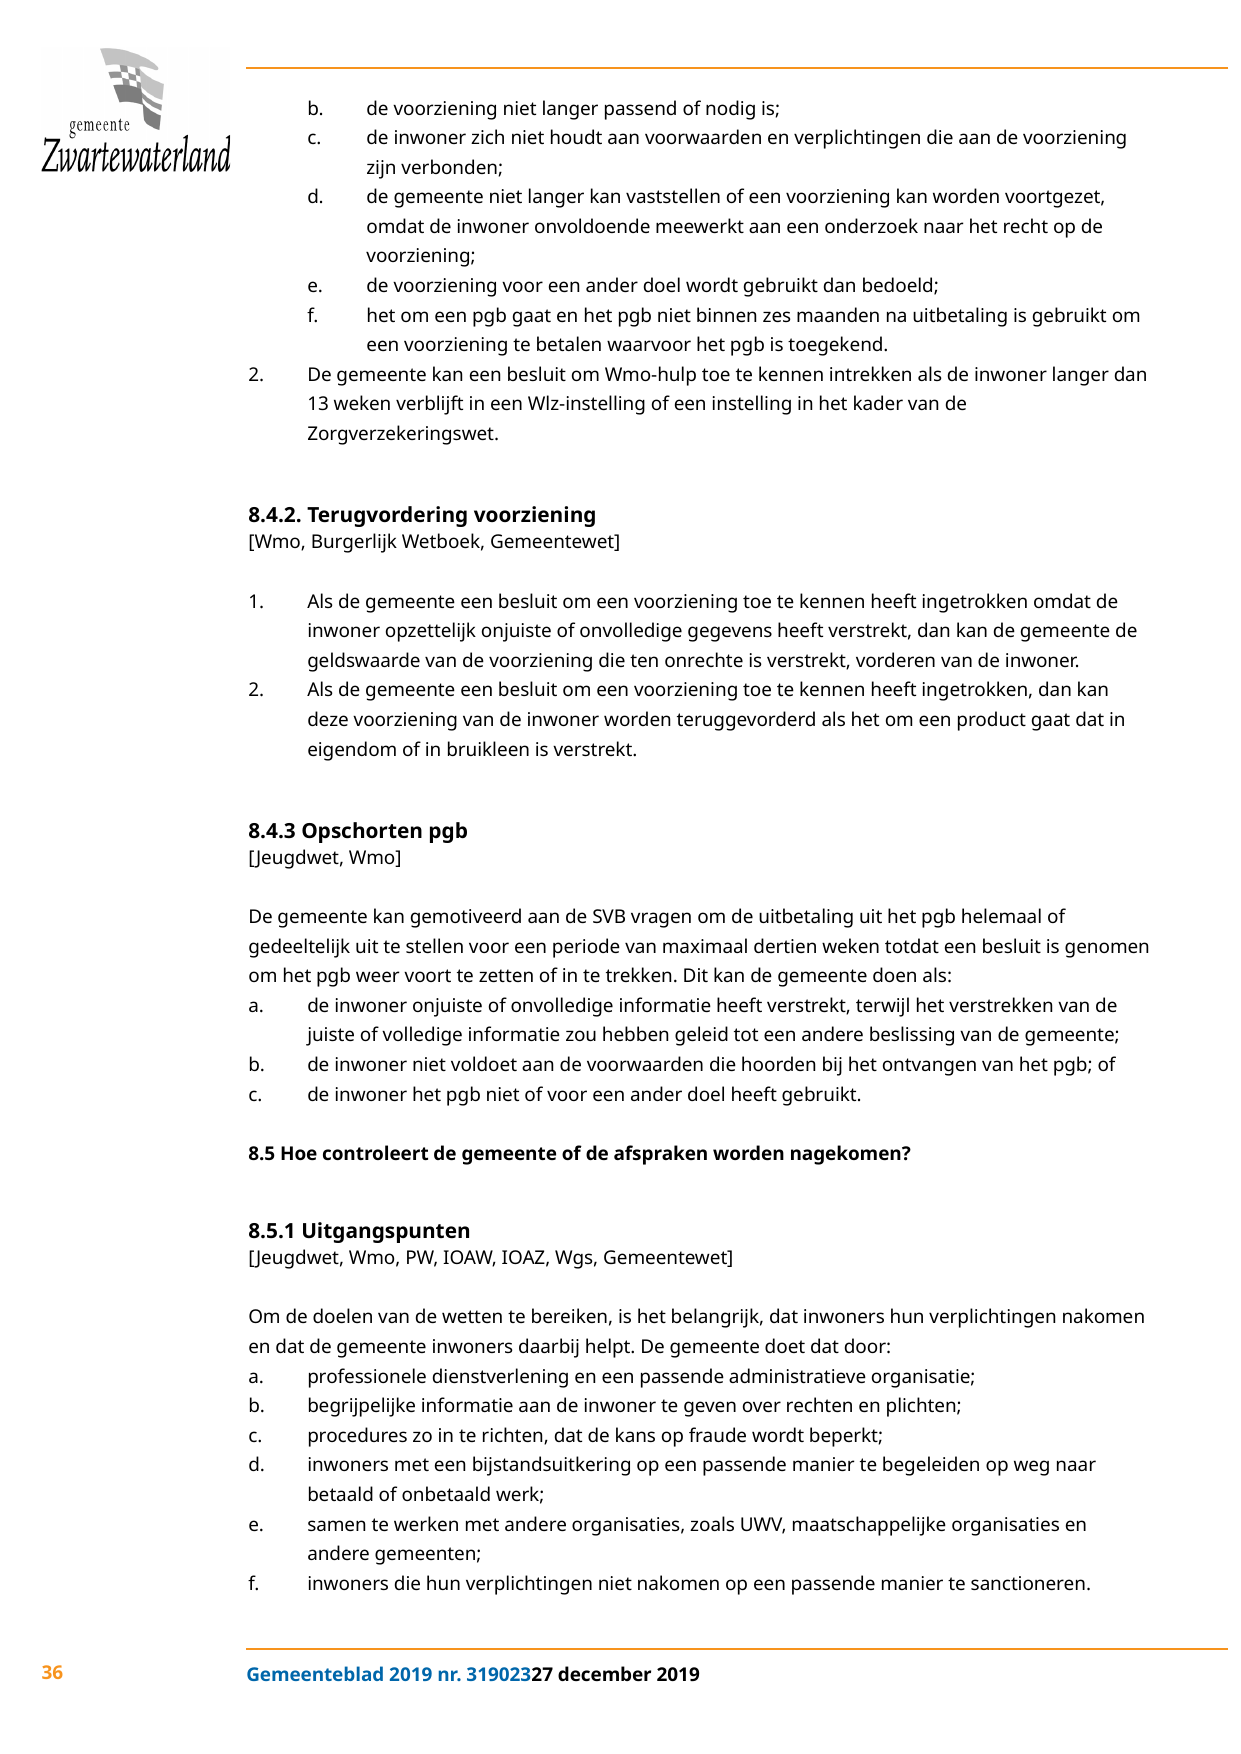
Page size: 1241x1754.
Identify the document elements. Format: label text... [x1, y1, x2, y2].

text Om de doelen van de wetten te bereiken, is het belangrijk, dat inwoners hun verplichtingen nakomen en dat de gemeente inwoners daarbij helpt. De gemeente doet dat door: [248, 1304, 1152, 1359]
list begrijpelijke informatie aan de inwoner te geven over rechten en plichten; [248, 1392, 1152, 1418]
list Als de gemeente een besluit om een voorziening toe te kennen heeft ingetrokken, dan kan deze voorziening van de inwoner worden teruggevorderd als het om een product gaat dat in eigendom of in bruikleen is verstrekt. [248, 677, 1152, 761]
list de gemeente niet langer kan vaststellen of een voorziening kan worden voortgezet, omdat de inwoner onvoldoende meewerkt aan een onderzoek naar het recht op de voorziening; [307, 183, 1152, 268]
list inwoners met een bijstandsuitkering op een passende manier te begeleiden op weg naar betaald of onbetaald werk; [248, 1452, 1152, 1507]
list de voorziening voor een ander doel wordt gebruikt dan bedoeld; [307, 272, 1152, 298]
list samen te werken met andere organisaties, zoals UWV, maatschappelijke organisaties en andere gemeenten; [248, 1511, 1152, 1566]
list procedures zo in te richten, dat de kans op fraude wordt beperkt; [248, 1422, 1152, 1448]
list de inwoner zich niet houdt aan voorwaarden en verplichtingen die aan de voorziening zijn verbonden; [307, 124, 1152, 180]
list het om een pgb gaat en het pgb niet binnen zes maanden na uitbetaling is gebruikt om een voorziening te betalen waarvoor het pgb is toegekend. [307, 302, 1152, 357]
list de inwoner onjuiste of onvolledige informatie heeft verstrekt, terwijl het verstrekken van de juiste of volledige informatie zou hebben geleid tot een andere beslissing van de gemeente; [248, 992, 1152, 1047]
text De gemeente kan gemotiveerd aan de SVB vragen om de uitbetaling uit het pgb helemaal of gedeeltelijk uit te stellen voor een periode van maximaal dertien weken totdat een besluit is genomen om het pgb weer voort te zetten of in te trekken. Dit kan de gemeente doen als: [248, 903, 1152, 988]
text [Jeugdwet, Wmo, PW, IOAW, IOAZ, Wgs, Gemeentewet] [248, 1244, 1152, 1270]
list de inwoner niet voldoet aan de voorwaarden die hoorden bij het ontvangen van het pgb; of [248, 1051, 1152, 1077]
text 8.4.3 Opschorten pgb [248, 816, 1152, 844]
text 8.4.2. Terugvordering voorziening [248, 500, 1152, 529]
list inwoners die hun verplichtingen niet nakomen op een passende manier te sanctioneren. [248, 1570, 1152, 1596]
text 8.5 Hoe controleert de gemeente of de afspraken worden nagekomen? [248, 1140, 1152, 1166]
picture [41, 47, 231, 172]
list Als de gemeente een besluit om een voorziening toe te kennen heeft ingetrokken omdat de inwoner opzettelijk onjuiste of onvolledige gegevens heeft verstrekt, dan kan de gemeente de geldswaarde van de voorziening die ten onrechte is verstrekt, vorderen van de inwoner. [248, 588, 1152, 673]
text [Jeugdwet, Wmo] [248, 844, 1152, 870]
list professionele dienstverlening en een passende administratieve organisatie; [248, 1363, 1152, 1389]
list de voorziening niet langer passend of nodig is; [307, 95, 1152, 121]
list De gemeente kan een besluit om Wmo-hulp toe te kennen intrekken als de inwoner langer dan 13 weken verblijft in een Wlz-instelling of een instelling in het kader van de Zorgverzekeringswet. [248, 361, 1152, 446]
text 8.5.1 Uitgangspunten [248, 1216, 1152, 1244]
text [Wmo, Burgerlijk Wetboek, Gemeentewet] [248, 529, 1152, 554]
list de inwoner het pgb niet of voor een ander doel heeft gebruikt. [248, 1081, 1152, 1107]
